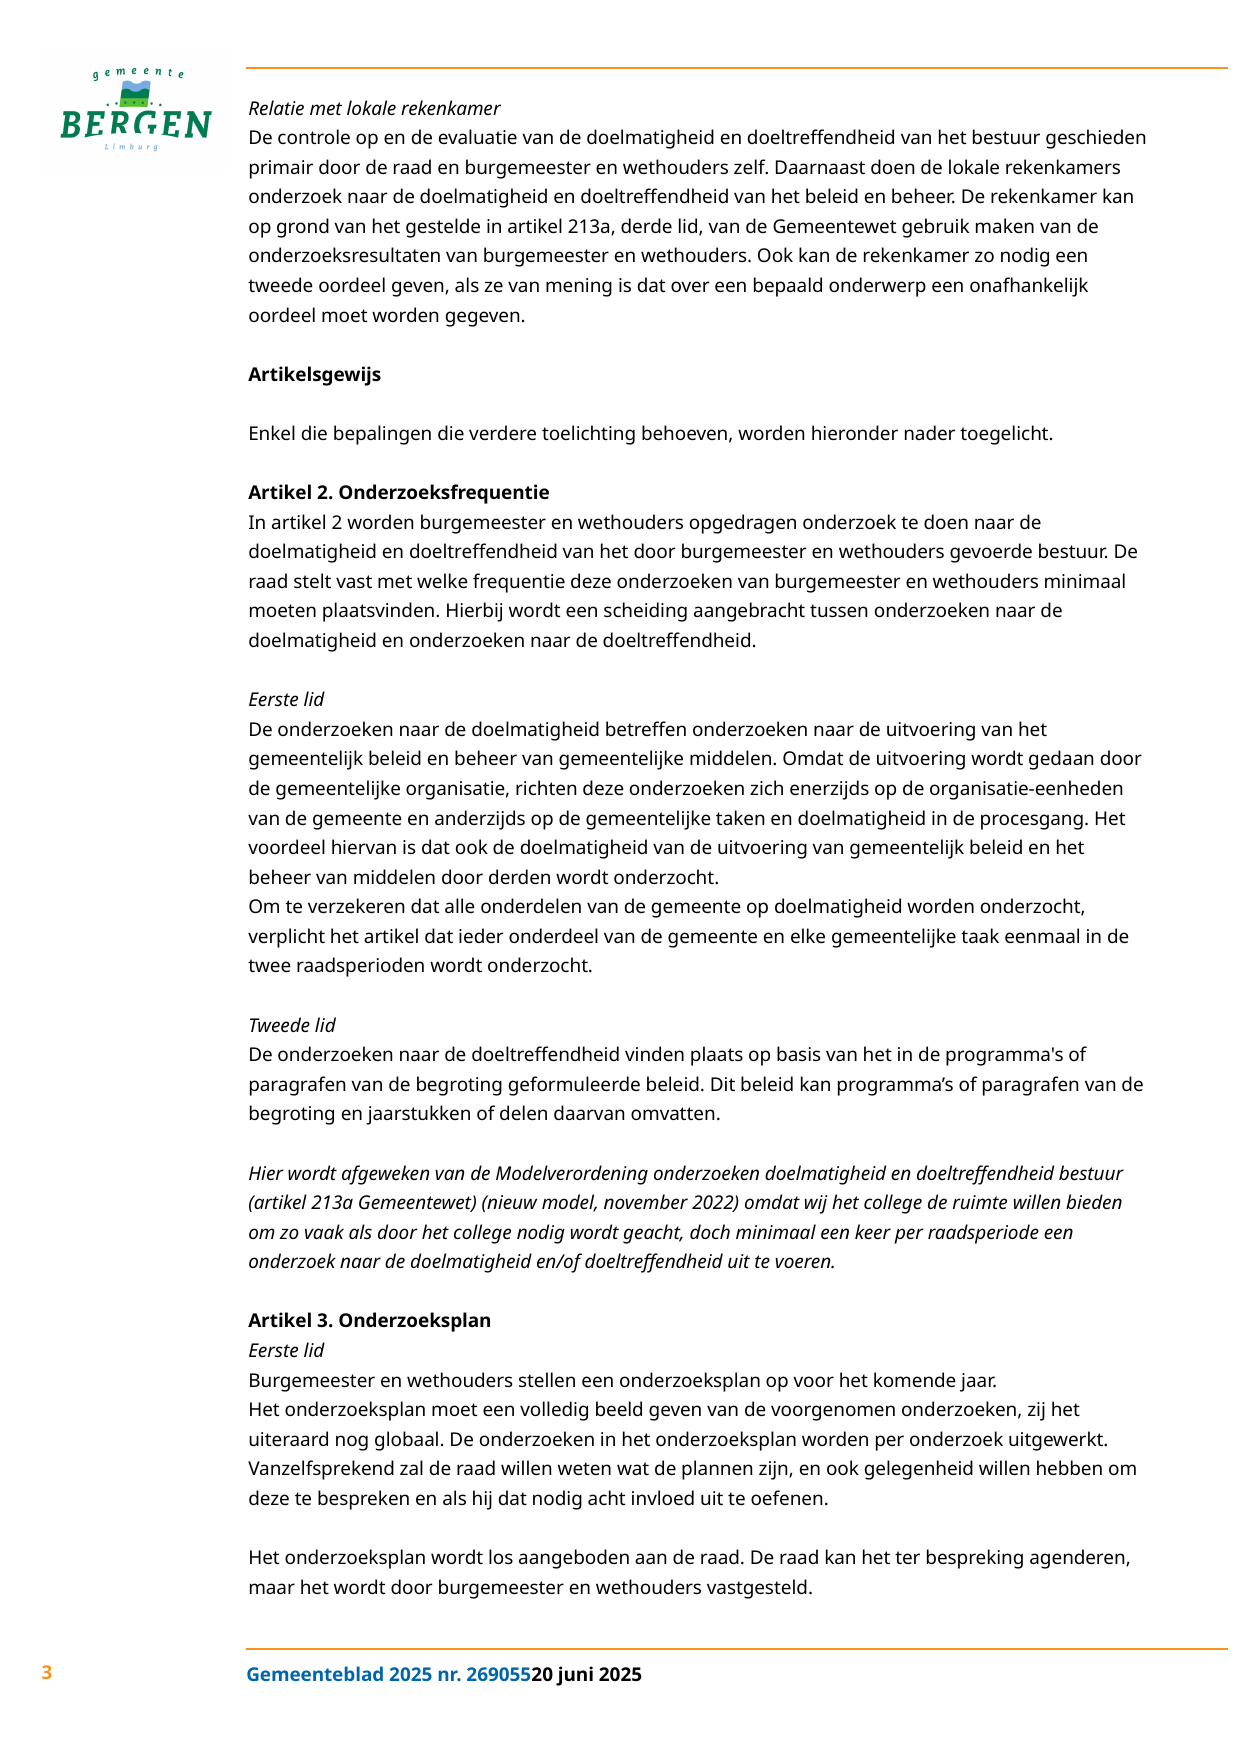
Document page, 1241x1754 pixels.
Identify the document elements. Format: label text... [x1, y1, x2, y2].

text Het onderzoeksplan wordt los aangeboden aan de raad. De raad kan het ter bespreking agenderen, maar het wordt door burgemeester en wethouders vastgesteld. [248, 1544, 1152, 1600]
text Om te verzekeren dat alle onderdelen van de gemeente op doelmatigheid worden onderzocht, verplicht het artikel dat ieder onderdeel van de gemeente en elke gemeentelijke taak eenmaal in de twee raadsperioden wordt onderzocht. [248, 893, 1152, 978]
text Artikel 3. Onderzoeksplan [248, 1308, 1152, 1333]
text De onderzoeken naar de doeltreffendheid vinden plaats op basis van het in de programma's of paragrafen van de begroting geformuleerde beleid. Dit beleid kan programma’s of paragrafen van de begroting en jaarstukken of delen daarvan omvatten. [248, 1041, 1152, 1126]
text Artikel 2. Onderzoeksfrequentie [248, 479, 1152, 505]
text Eerste lid [248, 1337, 1152, 1363]
text Relatie met lokale rekenkamer [248, 95, 1152, 121]
text Tweede lid [248, 1012, 1152, 1038]
text Artikelsgewijs [248, 361, 1152, 387]
text Enkel die bepalingen die verdere toelichting behoeven, worden hieronder nader toegelicht. [248, 420, 1152, 446]
text Hier wordt afgeweken van de Modelverordening onderzoeken doelmatigheid en doeltreffendheid bestuur (artikel 213a Gemeentewet) (nieuw model, november 2022) omdat wij het college de ruimte willen bieden om zo vaak als door het college nodig wordt geacht, doch minimaal een keer per raadsperiode een onderzoek naar de doelmatigheid en/of doeltreffendheid uit te voeren. [248, 1160, 1152, 1274]
text Het onderzoeksplan moet een volledig beeld geven van de voorgenomen onderzoeken, zij het uiteraard nog globaal. De onderzoeken in het onderzoeksplan worden per onderzoek uitgewerkt. [248, 1396, 1152, 1452]
text Eerste lid [248, 686, 1152, 712]
text Burgemeester en wethouders stellen een onderzoeksplan op voor het komende jaar. [248, 1367, 1152, 1393]
text De controle op en de evaluatie van de doelmatigheid en doeltreffendheid van het bestuur geschieden primair door de raad en burgemeester en wethouders zelf. Daarnaast doen de lokale rekenkamers onderzoek naar de doelmatigheid en doeltreffendheid van het beleid en beheer. De rekenkamer kan op grond van het gestelde in artikel 213a, derde lid, van de Gemeentewet gebruik maken van de onderzoeksresultaten van burgemeester en wethouders. Ook kan de rekenkamer zo nodig een tweede oordeel geven, als ze van mening is dat over een bepaald onderwerp een onafhankelijk oordeel moet worden gegeven. [248, 124, 1152, 328]
text De onderzoeken naar de doelmatigheid betreffen onderzoeken naar de uitvoering van het gemeentelijk beleid en beheer van gemeentelijke middelen. Omdat de uitvoering wordt gedaan door de gemeentelijke organisatie, richten deze onderzoeken zich enerzijds op de organisatie-eenheden van de gemeente en anderzijds op de gemeentelijke taken en doelmatigheid in de procesgang. Het voordeel hiervan is dat ook de doelmatigheid van de uitvoering van gemeentelijk beleid en het beheer van middelen door derden wordt onderzocht. [248, 716, 1152, 890]
picture [41, 47, 231, 172]
text In artikel 2 worden burgemeester en wethouders opgedragen onderzoek te doen naar de doelmatigheid en doeltreffendheid van het door burgemeester en wethouders gevoerde bestuur. De raad stelt vast met welke frequentie deze onderzoeken van burgemeester en wethouders minimaal moeten plaatsvinden. Hierbij wordt een scheiding aangebracht tussen onderzoeken naar de doelmatigheid en onderzoeken naar de doeltreffendheid. [248, 509, 1152, 653]
text Vanzelfsprekend zal de raad willen weten wat de plannen zijn, en ook gelegenheid willen hebben om deze te bespreken en als hij dat nodig acht invloed uit te oefenen. [248, 1456, 1152, 1511]
